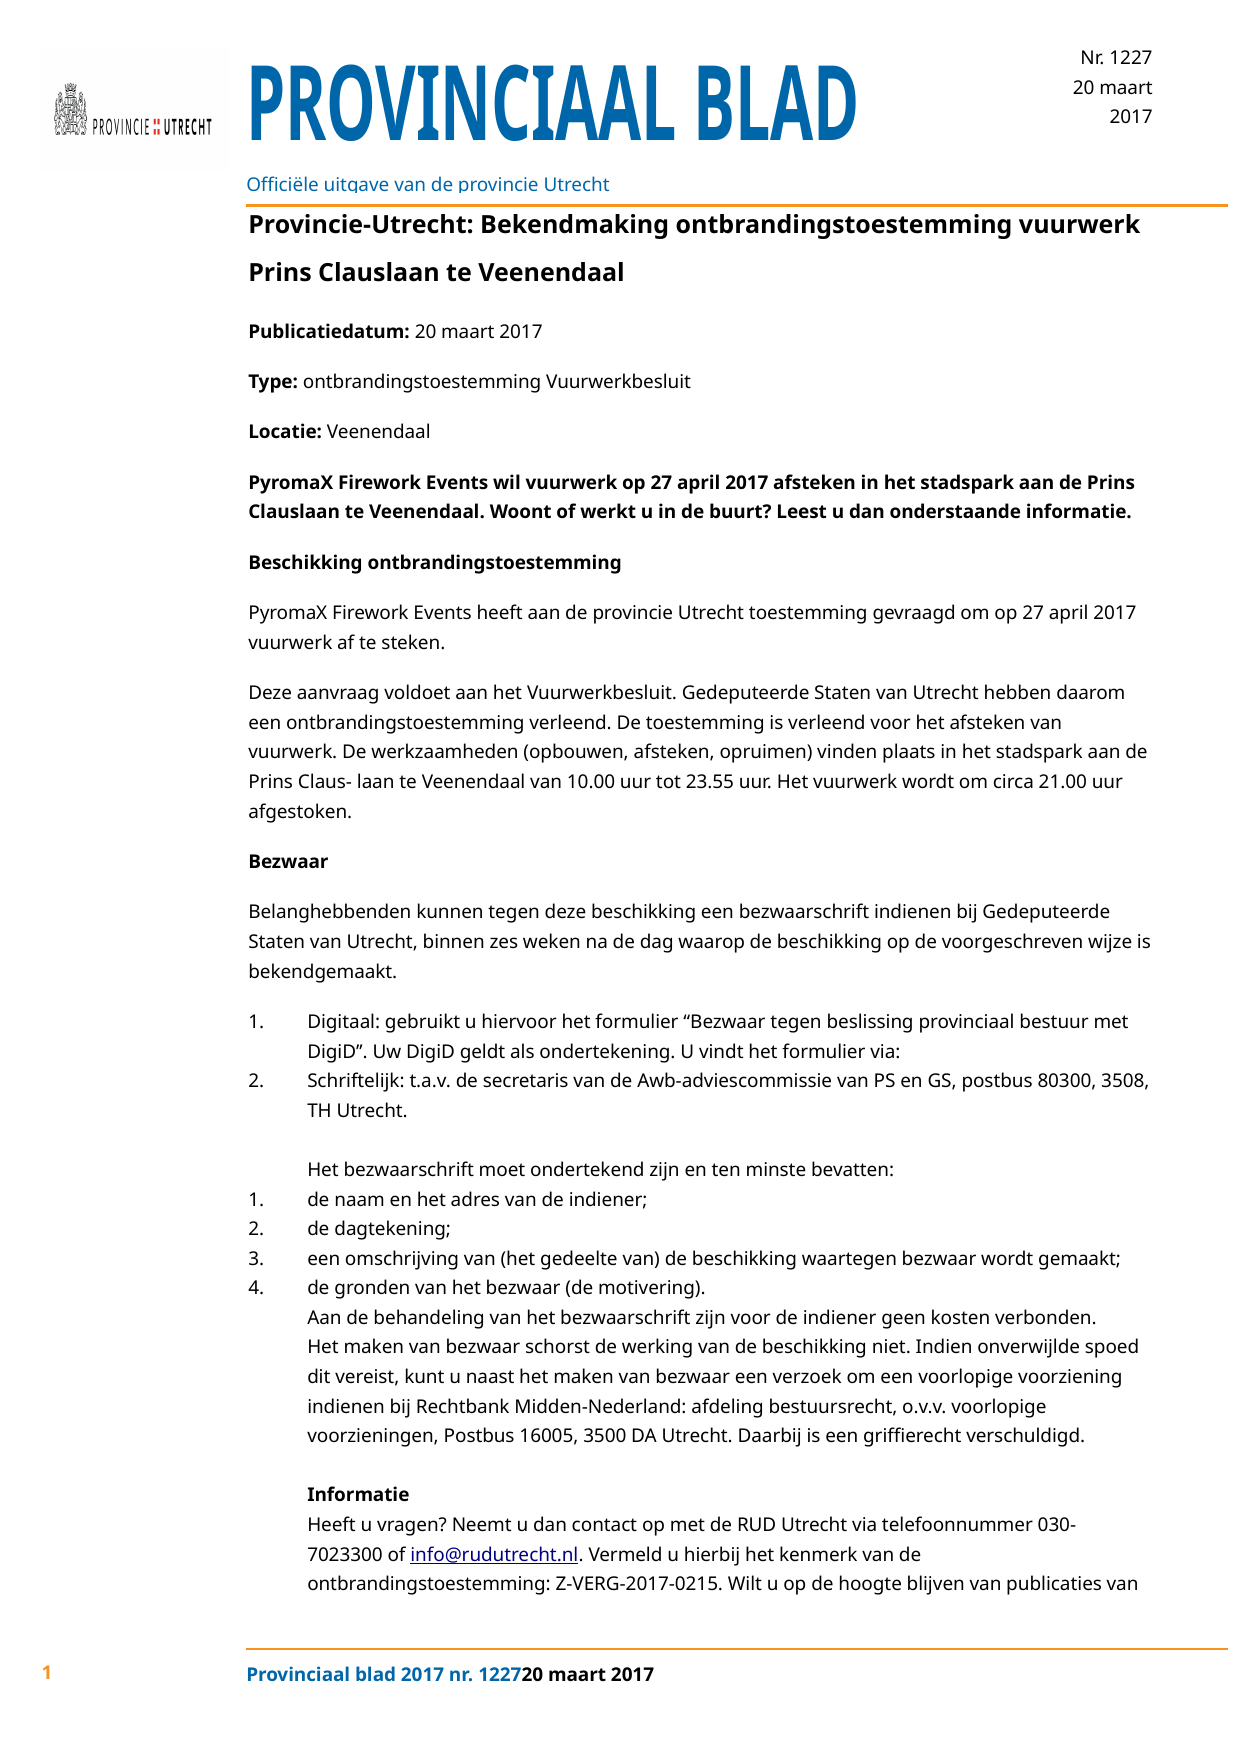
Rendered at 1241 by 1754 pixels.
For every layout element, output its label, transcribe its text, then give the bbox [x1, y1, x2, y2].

list een omschrijving van (het gedeelte van) de beschikking waartegen bezwaar wordt gemaakt; [248, 1245, 1152, 1271]
list Heeft u vragen? Neemt u dan contact op met de RUD Utrecht via telefoonnummer 030-7023300 of info@rudutrecht.nl. Vermeld u hierbij het kenmerk van de ontbrandingstoestemming: Z-VERG-2017-0215. Wilt u op de hoogte blijven van publicaties van [248, 1511, 1152, 1596]
list Informatie [248, 1482, 1152, 1507]
text Locatie: Veenendaal [248, 419, 1152, 444]
text PyromaX Firework Events wil vuurwerk op 27 april 2017 afsteken in het stadspark aan de Prins Clauslaan te Veenendaal. Woont of werkt u in de buurt? Leest u dan onderstaande informatie. [248, 469, 1152, 524]
list de dagtekening; [248, 1215, 1152, 1241]
list Het bezwaarschrift moet ondertekend zijn en ten minste bevatten: [248, 1156, 1152, 1182]
text Deze aanvraag voldoet aan het Vuurwerkbesluit. Gedeputeerde Staten van Utrecht hebben daarom een ontbrandingstoestemming verleend. De toestemming is verleend voor het afsteken van vuurwerk. De werkzaamheden (opbouwen, afsteken, opruimen) vinden plaats in het stadspark aan de Prins Claus- laan te Veenendaal van 10.00 uur tot 23.55 uur. Het vuurwerk wordt om circa 21.00 uur afgestoken. [248, 679, 1152, 824]
text Type: ontbrandingstoestemming Vuurwerkbesluit [248, 368, 1152, 394]
list Het maken van bezwaar schorst de werking van de beschikking niet. Indien onverwijlde spoed dit vereist, kunt u naast het maken van bezwaar een verzoek om een voorlopige voorziening indienen bij Rechtbank Midden-Nederland: afdeling bestuursrecht, o.v.v. voorlopige voorzieningen, Postbus 16005, 3500 DA Utrecht. Daarbij is een griffierecht verschuldigd. [248, 1334, 1152, 1448]
picture [41, 47, 231, 172]
text Provincie-Utrecht: Bekendmaking ontbrandingstoestemming vuurwerk Prins Clauslaan te Veenendaal [248, 207, 1152, 288]
list de naam en het adres van de indiener; [248, 1186, 1152, 1212]
list Aan de behandeling van het bezwaarschrift zijn voor de indiener geen kosten verbonden. [248, 1304, 1152, 1330]
text Belanghebbenden kunnen tegen deze beschikking een bezwaarschrift indienen bij Gedeputeerde Staten van Utrecht, binnen zes weken na de dag waarop de beschikking op de voorgeschreven wijze is bekendgemaakt. [248, 899, 1152, 984]
list Schriftelijk: t.a.v. de secretaris van de Awb-adviescommissie van PS en GS, postbus 80300, 3508, TH Utrecht. [248, 1067, 1152, 1123]
text Beschikking ontbrandingstoestemming [248, 549, 1152, 575]
text PyromaX Firework Events heeft aan de provincie Utrecht toestemming gevraagd om op 27 april 2017 vuurwerk af te steken. [248, 599, 1152, 655]
list Digitaal: gebruikt u hiervoor het formulier “Bezwaar tegen beslissing provinciaal bestuur met DigiD’’. Uw DigiD geldt als ondertekening. U vindt het formulier via: [248, 1008, 1152, 1064]
list de gronden van het bezwaar (de motivering). [248, 1274, 1152, 1300]
text Publicatiedatum: 20 maart 2017 [248, 318, 1152, 344]
text Bezwaar [248, 848, 1152, 874]
